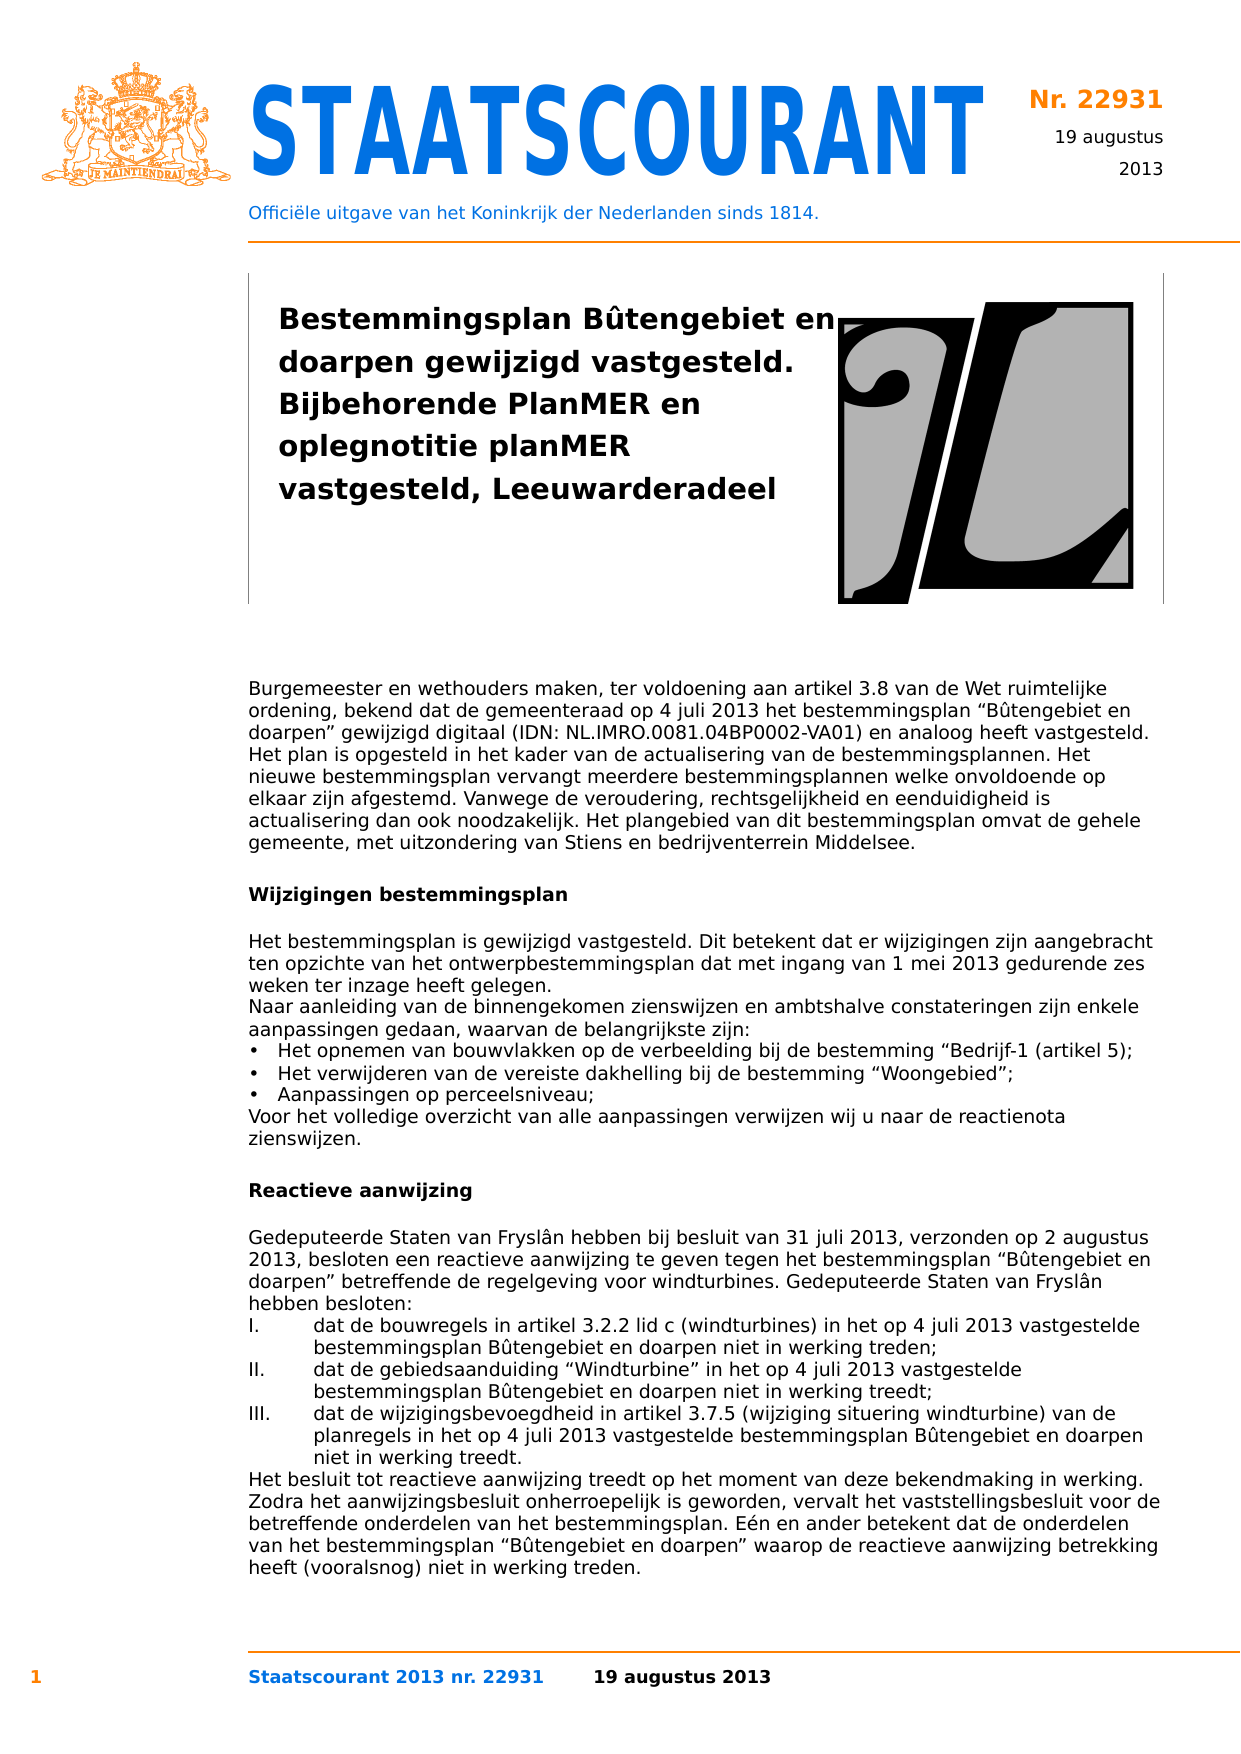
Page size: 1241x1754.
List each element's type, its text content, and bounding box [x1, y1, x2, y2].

text Voor het volledige overzicht van alle aanpassingen verwijzen wij u naar de reactienota zienswijzen. [248, 1106, 1163, 1150]
picture [41, 62, 231, 186]
table_header Nr. 22931 [998, 62, 1240, 121]
text • Aanpassingen op perceelsniveau; [248, 1084, 1163, 1106]
table_cell Officiële uitgave van het Koninkrijk der Nederlanden sinds 1814. [248, 203, 1240, 241]
text II. dat de gebiedsaanduiding “Windturbine” in het op 4 juli 2013 vastgestelde bestemmingsplan Bûtengebiet en doarpen niet in werking treedt; [248, 1359, 1163, 1403]
text • Het opnemen van bouwvlakken op de verbeelding bij de bestemming “Bedrijf-1 (artikel 5); [248, 1040, 1163, 1062]
table_cell 19 augustus [998, 121, 1240, 153]
text Het bestemmingsplan is gewijzigd vastgesteld. Dit betekent dat er wijzigingen zijn aangebracht ten opzichte van het ontwerpbestemmingsplan dat met ingang van 1 mei 2013 gedurende zes weken ter inzage heeft gelegen. [248, 931, 1163, 996]
text Het plan is opgesteld in het kader van de actualisering van de bestemmingsplannen. Het nieuwe bestemmingsplan vervangt meerdere bestemmingsplannen welke onvoldoende op elkaar zijn afgestemd. Vanwege de veroudering, rechtsgelijkheid en eenduidigheid is actualisering dan ook noodzakelijk. Het plangebied van dit bestemmingsplan omvat de gehele gemeente, met uitzondering van Stiens en bedrijventerrein Middelsee. [248, 744, 1163, 853]
text Gedeputeerde Staten van Fryslân hebben bij besluit van 31 juli 2013, verzonden op 2 augustus 2013, besloten een reactieve aanwijzing te geven tegen het bestemmingsplan “Bûtengebiet en doarpen” betreffende de regelgeving voor windturbines. Gedeputeerde Staten van Fryslân hebben besloten: [248, 1227, 1163, 1315]
table_header STAATSCOURANT [248, 62, 998, 203]
text I. dat de bouwregels in artikel 3.2.2 lid c (windturbines) in het op 4 juli 2013 vastgestelde bestemmingsplan Bûtengebiet en doarpen niet in werking treden; [248, 1315, 1163, 1359]
subtitle Reactieve aanwijzing [248, 1180, 1163, 1202]
picture [838, 302, 1134, 604]
text • Het verwijderen van de vereiste dakhelling bij de bestemming “Woongebied”; [248, 1062, 1163, 1084]
table_cell 2013 [998, 153, 1240, 203]
text Burgemeester en wethouders maken, ter voldoening aan artikel 3.8 van de Wet ruimtelijke ordening, bekend dat de gemeenteraad op 4 juli 2013 het bestemmingsplan “Bûtengebiet en doarpen” gewijzigd digitaal (IDN: NL.IMRO.0081.04BP0002-VA01) en analoog heeft vastgesteld. [248, 678, 1163, 744]
subtitle Bestemmingsplan Bûtengebiet en doarpen gewijzigd vastgesteld. Bijbehorende PlanMER en oplegnotitie planMER vastgesteld, Leeuwarderadeel [249, 273, 1163, 604]
text Het besluit tot reactieve aanwijzing treedt op het moment van deze bekendmaking in werking. Zodra het aanwijzingsbesluit onherroepelijk is geworden, vervalt het vaststellingsbesluit voor de betreffende onderdelen van het bestemmingsplan. Eén en ander betekent dat de onderdelen van het bestemmingsplan “Bûtengebiet en doarpen” waarop de reactieve aanwijzing betrekking heeft (vooralsnog) niet in werking treden. [248, 1469, 1163, 1579]
text Naar aanleiding van de binnengekomen zienswijzen en ambtshalve constateringen zijn enkele aanpassingen gedaan, waarvan de belangrijkste zijn: [248, 996, 1163, 1040]
subtitle Wijzigingen bestemmingsplan [248, 883, 1163, 906]
text III. dat de wijzigingsbevoegdheid in artikel 3.7.5 (wijziging situering windturbine) van de planregels in het op 4 juli 2013 vastgestelde bestemmingsplan Bûtengebiet en doarpen niet in werking treedt. [248, 1403, 1163, 1469]
table_header [25, 62, 248, 241]
